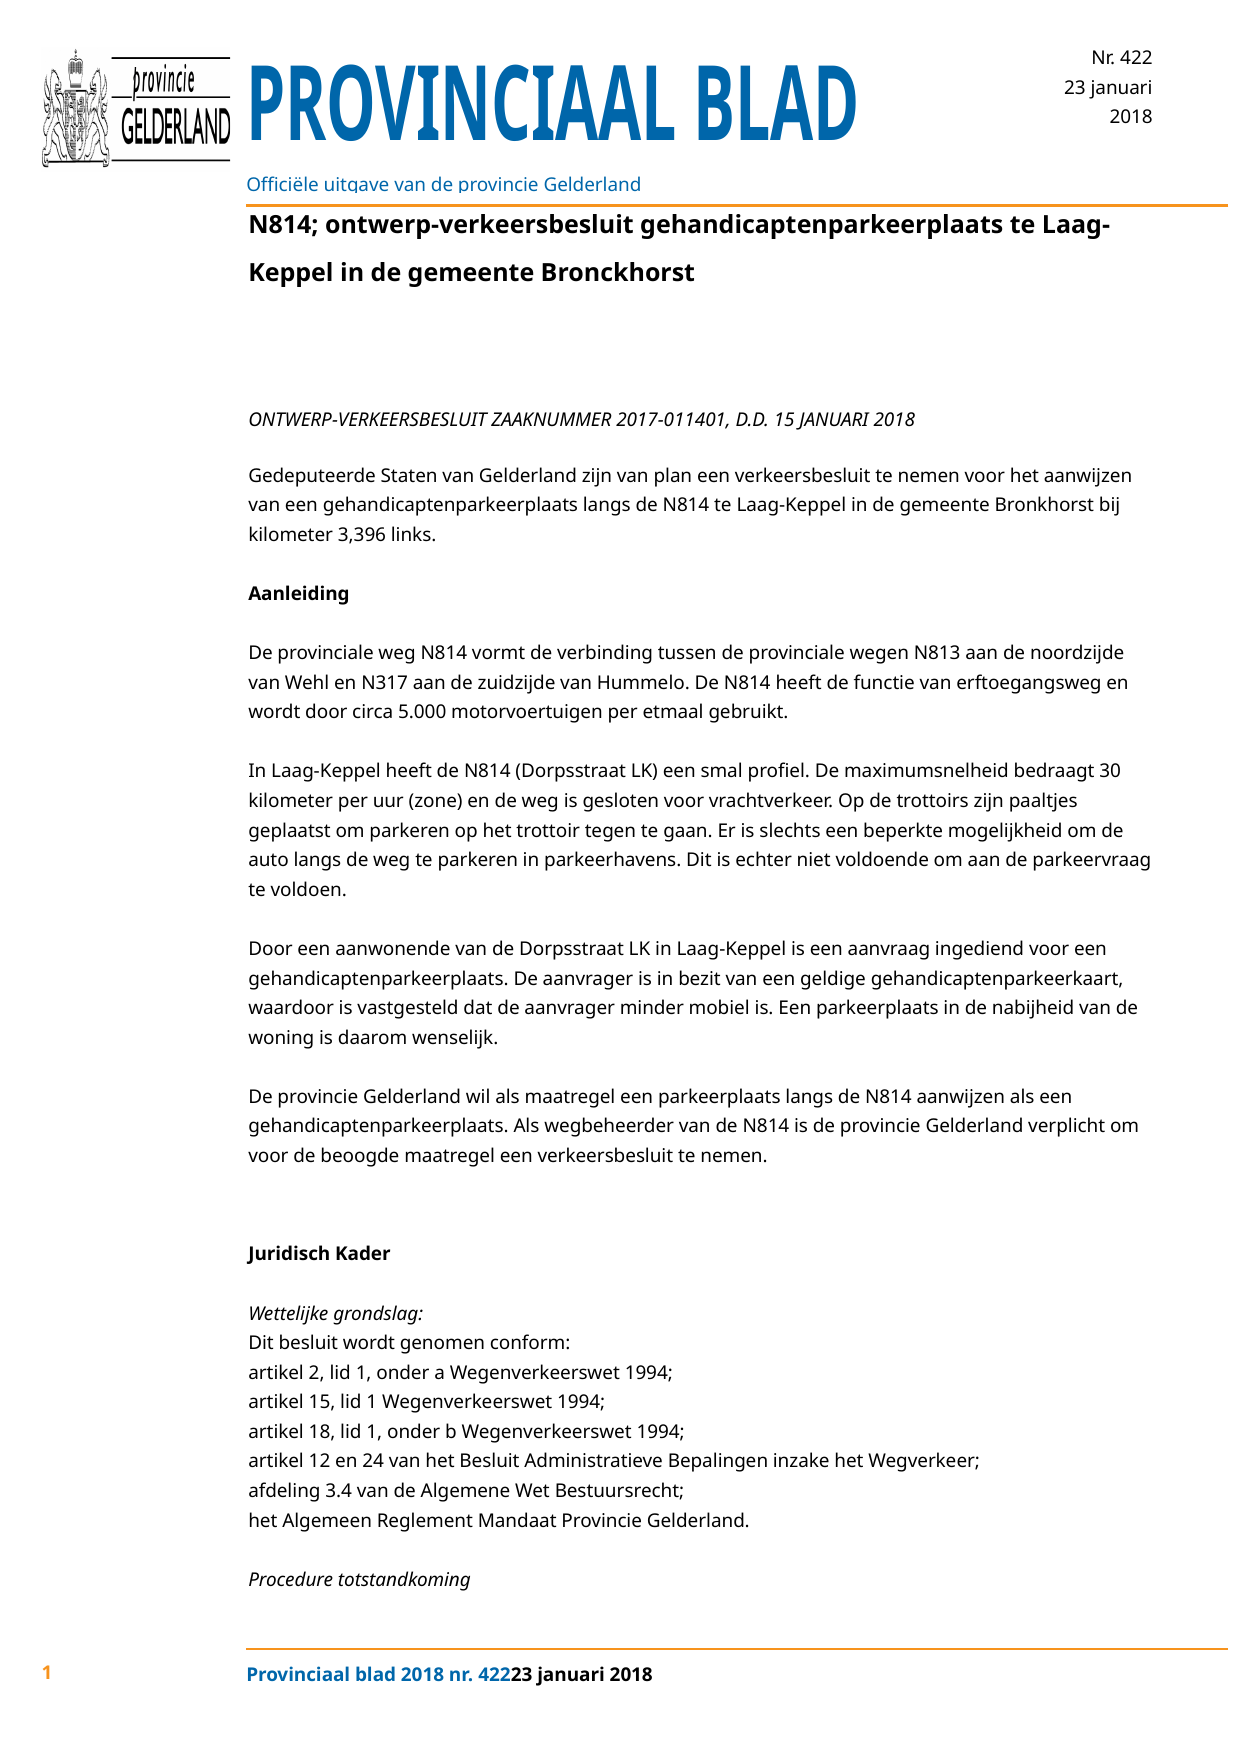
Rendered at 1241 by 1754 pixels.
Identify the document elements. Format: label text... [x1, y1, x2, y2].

text N814; ontwerp-verkeersbesluit gehandicaptenparkeerplaats te Laag-Keppel in de gemeente Bronckhorst [248, 207, 1152, 288]
text Gedeputeerde Staten van Gelderland zijn van plan een verkeersbesluit te nemen voor het aanwijzen van een gehandicaptenparkeerplaats langs de N814 te Laag-Keppel in de gemeente Bronkhorst bij kilometer 3,396 links. [248, 462, 1152, 547]
text De provinciale weg N814 vormt de verbinding tussen de provinciale wegen N813 aan de noordzijde van Wehl en N317 aan de zuidzijde van Hummelo. De N814 heeft de functie van erftoegangsweg en wordt door circa 5.000 motorvoertuigen per etmaal gebruikt. [248, 639, 1152, 724]
text Dit besluit wordt genomen conform: [248, 1329, 1152, 1355]
text afdeling 3.4 van de Algemene Wet Bestuursrecht; [248, 1477, 1152, 1503]
text artikel 15, lid 1 Wegenverkeerswet 1994; [248, 1388, 1152, 1414]
text Aanleiding [248, 580, 1152, 606]
text In Laag-Keppel heeft de N814 (Dorpsstraat LK) een smal profiel. De maximumsnelheid bedraagt 30 kilometer per uur (zone) en de weg is gesloten voor vrachtverkeer. Op de trottoirs zijn paaltjes geplaatst om parkeren op het trottoir tegen te gaan. Er is slechts een beperkte mogelijkheid om de auto langs de weg te parkeren in parkeerhavens. Dit is echter niet voldoende om aan de parkeervraag te voldoen. [248, 758, 1152, 902]
text artikel 12 en 24 van het Besluit Administratieve Bepalingen inzake het Wegverkeer; [248, 1448, 1152, 1473]
text Procedure totstandkoming [248, 1566, 1152, 1592]
text ONTWERP-VERKEERSBESLUIT ZAAKNUMMER 2017-011401, D.D. 15 JANUARI 2018 [248, 406, 1152, 432]
text het Algemeen Reglement Mandaat Provincie Gelderland. [248, 1507, 1152, 1533]
text artikel 2, lid 1, onder a Wegenverkeerswet 1994; [248, 1359, 1152, 1385]
text De provincie Gelderland wil als maatregel een parkeerplaats langs de N814 aanwijzen als een gehandicaptenparkeerplaats. Als wegbeheerder van de N814 is de provincie Gelderland verplicht om voor de beoogde maatregel een verkeersbesluit te nemen. [248, 1083, 1152, 1168]
picture [41, 47, 231, 172]
text artikel 18, lid 1, onder b Wegenverkeerswet 1994; [248, 1418, 1152, 1444]
text Juridisch Kader [248, 1241, 1152, 1266]
text Door een aanwonende van de Dorpsstraat LK in Laag-Keppel is een aanvraag ingediend voor een gehandicaptenparkeerplaats. De aanvrager is in bezit van een geldige gehandicaptenparkeerkaart, waardoor is vastgesteld dat de aanvrager minder mobiel is. Een parkeerplaats in de nabijheid van de woning is daarom wenselijk. [248, 935, 1152, 1049]
text Wettelijke grondslag: [248, 1300, 1152, 1326]
